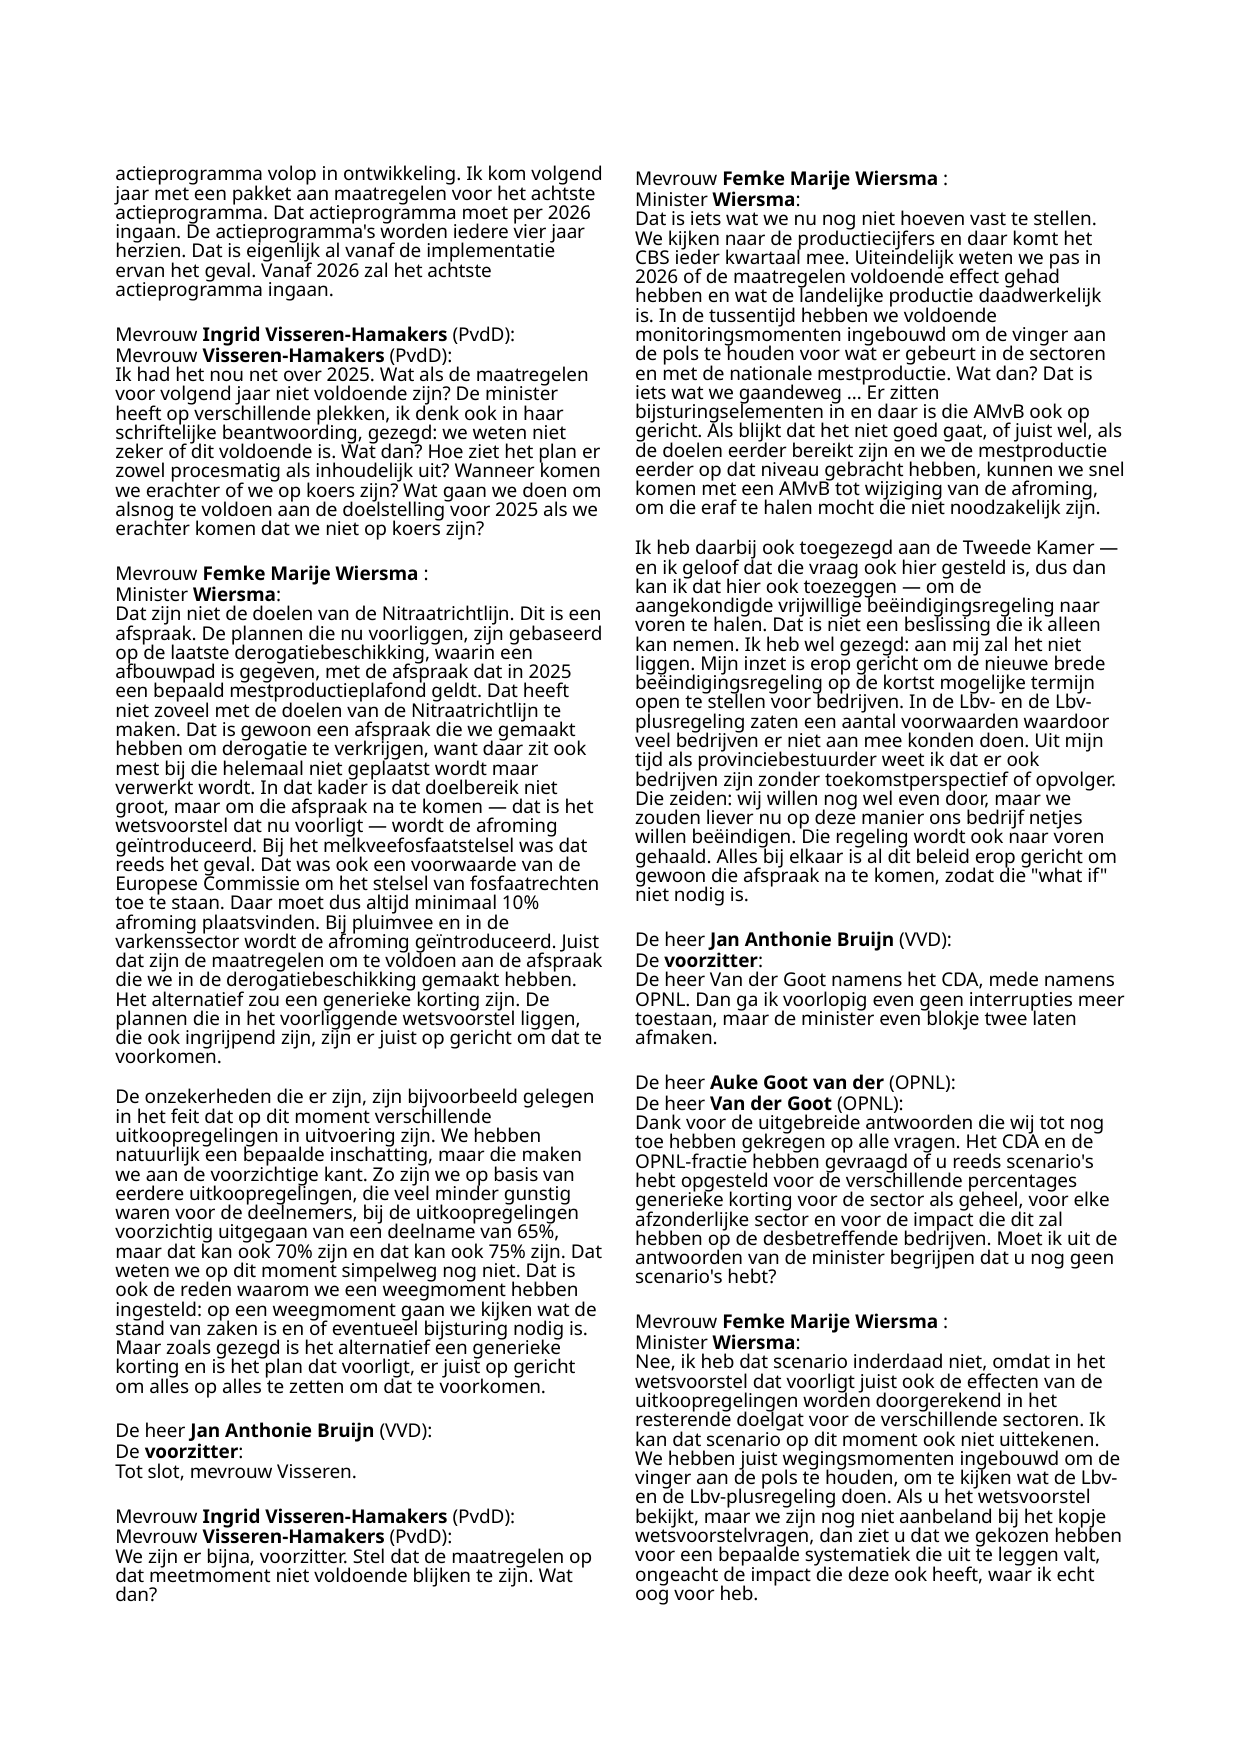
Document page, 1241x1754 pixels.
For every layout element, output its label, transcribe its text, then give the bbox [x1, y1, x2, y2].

text Mevrouw Femke Marije Wiersma : [635, 1308, 1125, 1334]
text Minister Wiersma: [635, 191, 1125, 210]
text We zijn er bijna, voorzitter. Stel dat de maatregelen op dat meetmoment niet voldoende blijken te zijn. Wat dan? [115, 1548, 605, 1606]
text De voorzitter: [115, 1443, 605, 1463]
text Mevrouw Ingrid Visseren-Hamakers (PvdD): [115, 1503, 605, 1528]
text Minister Wiersma: [635, 1334, 1125, 1353]
text Nee, ik heb dat scenario inderdaad niet, omdat in het wetsvoorstel dat voorligt juist ook de effecten van de uitkoopregelingen worden doorgerekend in het resterende doelgat voor de verschillende sectoren. Ik kan dat scenario op dit moment ook niet uittekenen. We hebben juist wegingsmomenten ingebouwd om de vinger aan de pols te houden, om te kijken wat de Lbv- en de Lbv-plusregeling doen. Als u het wetsvoorstel bekijkt, maar we zijn nog niet aanbeland bij het kopje wetsvoorstelvragen, dan ziet u dat we gekozen hebben voor een bepaalde systematiek die uit te leggen valt, ongeacht de impact die deze ook heeft, waar ik echt oog voor heb. [635, 1353, 1125, 1604]
text Dat is iets wat we nu nog niet hoeven vast te stellen. We kijken naar de productiecijfers en daar komt het CBS ieder kwartaal mee. Uiteindelijk weten we pas in 2026 of de maatregelen voldoende effect gehad hebben en wat de landelijke productie daadwerkelijk is. In de tussentijd hebben we voldoende monitoringsmomenten ingebouwd om de vinger aan de pols te houden voor wat er gebeurt in de sectoren en met de nationale mestproductie. Wat dan? Dat is iets wat we gaandeweg … Er zitten bijsturingselementen in en daar is die AMvB ook op gericht. Als blijkt dat het niet goed gaat, of juist wel, als de doelen eerder bereikt zijn en we de mestproductie eerder op dat niveau gebracht hebben, kunnen we snel komen met een AMvB tot wijziging van de afroming, om die eraf te halen mocht die niet noodzakelijk zijn. [635, 210, 1125, 519]
text actieprogramma volop in ontwikkeling. Ik kom volgend jaar met een pakket aan maatregelen voor het achtste actieprogramma. Dat actieprogramma moet per 2026 ingaan. De actieprogramma's worden iedere vier jaar herzien. Dat is eigenlijk al vanaf de implementatie ervan het geval. Vanaf 2026 zal het achtste actieprogramma ingaan. [115, 165, 605, 300]
text Mevrouw Visseren-Hamakers (PvdD): [115, 347, 605, 366]
text De heer Van der Goot namens het CDA, mede namens OPNL. Dan ga ik voorlopig even geen interrupties meer toestaan, maar de minister even blokje twee laten afmaken. [635, 971, 1125, 1048]
text Minister Wiersma: [115, 586, 605, 605]
text De heer Auke Goot van der (OPNL): [635, 1069, 1125, 1095]
text Mevrouw Ingrid Visseren-Hamakers (PvdD): [115, 321, 605, 347]
text Mevrouw Femke Marije Wiersma : [115, 560, 605, 586]
text De heer Jan Anthonie Bruijn (VVD): [115, 1418, 605, 1443]
text Ik heb daarbij ook toegezegd aan de Tweede Kamer — en ik geloof dat die vraag ook hier gesteld is, dus dan kan ik dat hier ook toezeggen — om de aangekondigde vrijwillige beëindigingsregeling naar voren te halen. Dat is niet een beslissing die ik alleen kan nemen. Ik heb wel gezegd: aan mij zal het niet liggen. Mijn inzet is erop gericht om de nieuwe brede beëindigingsregeling op de kortst mogelijke termijn open te stellen voor bedrijven. In de Lbv- en de Lbv-plusregeling zaten een aantal voorwaarden waardoor veel bedrijven er niet aan mee konden doen. Uit mijn tijd als provinciebestuurder weet ik dat er ook bedrijven zijn zonder toekomstperspectief of opvolger. Die zeiden: wij willen nog wel even door, maar we zouden liever nu op deze manier ons bedrijf netjes willen beëindigen. Die regeling wordt ook naar voren gehaald. Alles bij elkaar is al dit beleid erop gericht om gewoon die afspraak na te komen, zodat die "what if" niet nodig is. [635, 539, 1125, 906]
text Mevrouw Visseren-Hamakers (PvdD): [115, 1528, 605, 1548]
text Dank voor de uitgebreide antwoorden die wij tot nog toe hebben gekregen op alle vragen. Het CDA en de OPNL-fractie hebben gevraagd of u reeds scenario's hebt opgesteld voor de verschillende percentages generieke korting voor de sector als geheel, voor elke afzonderlijke sector en voor de impact die dit zal hebben op de desbetreffende bedrijven. Moet ik uit de antwoorden van de minister begrijpen dat u nog geen scenario's hebt? [635, 1114, 1125, 1288]
text Dat zijn niet de doelen van de Nitraatrichtlijn. Dit is een afspraak. De plannen die nu voorliggen, zijn gebaseerd op de laatste derogatiebeschikking, waarin een afbouwpad is gegeven, met de afspraak dat in 2025 een bepaald mestproductieplafond geldt. Dat heeft niet zoveel met de doelen van de Nitraatrichtlijn te maken. Dat is gewoon een afspraak die we gemaakt hebben om derogatie te verkrijgen, want daar zit ook mest bij die helemaal niet geplaatst wordt maar verwerkt wordt. In dat kader is dat doelbereik niet groot, maar om die afspraak na te komen — dat is het wetsvoorstel dat nu voorligt — wordt de afroming geïntroduceerd. Bij het melkveefosfaatstelsel was dat reeds het geval. Dat was ook een voorwaarde van de Europese Commissie om het stelsel van fosfaatrechten toe te staan. Daar moet dus altijd minimaal 10% afroming plaatsvinden. Bij pluimvee en in de varkenssector wordt de afroming geïntroduceerd. Juist dat zijn de maatregelen om te voldoen aan de afspraak die we in de derogatiebeschikking gemaakt hebben. Het alternatief zou een generieke korting zijn. De plannen die in het voorliggende wetsvoorstel liggen, die ook ingrijpend zijn, zijn er juist op gericht om dat te voorkomen. [115, 605, 605, 1068]
text Ik had het nou net over 2025. Wat als de maatregelen voor volgend jaar niet voldoende zijn? De minister heeft op verschillende plekken, ik denk ook in haar schriftelijke beantwoording, gezegd: we weten niet zeker of dit voldoende is. Wat dan? Hoe ziet het plan er zowel procesmatig als inhoudelijk uit? Wanneer komen we erachter of we op koers zijn? Wat gaan we doen om alsnog te voldoen aan de doelstelling voor 2025 als we erachter komen dat we niet op koers zijn? [115, 366, 605, 539]
text Tot slot, mevrouw Visseren. [115, 1463, 605, 1482]
text De heer Jan Anthonie Bruijn (VVD): [635, 926, 1125, 952]
text Mevrouw Femke Marije Wiersma : [635, 165, 1125, 191]
text De onzekerheden die er zijn, zijn bijvoorbeeld gelegen in het feit dat op dit moment verschillende uitkoopregelingen in uitvoering zijn. We hebben natuurlijk een bepaalde inschatting, maar die maken we aan de voorzichtige kant. Zo zijn we op basis van eerdere uitkoopregelingen, die veel minder gunstig waren voor de deelnemers, bij de uitkoopregelingen voorzichtig uitgegaan van een deelname van 65%, maar dat kan ook 70% zijn en dat kan ook 75% zijn. Dat weten we op dit moment simpelweg nog niet. Dat is ook de reden waarom we een weegmoment hebben ingesteld: op een weegmoment gaan we kijken wat de stand van zaken is en of eventueel bijsturing nodig is. Maar zoals gezegd is het alternatief een generieke korting en is het plan dat voorligt, er juist op gericht om alles op alles te zetten om dat te voorkomen. [115, 1088, 605, 1397]
text De heer Van der Goot (OPNL): [635, 1095, 1125, 1114]
text De voorzitter: [635, 952, 1125, 971]
